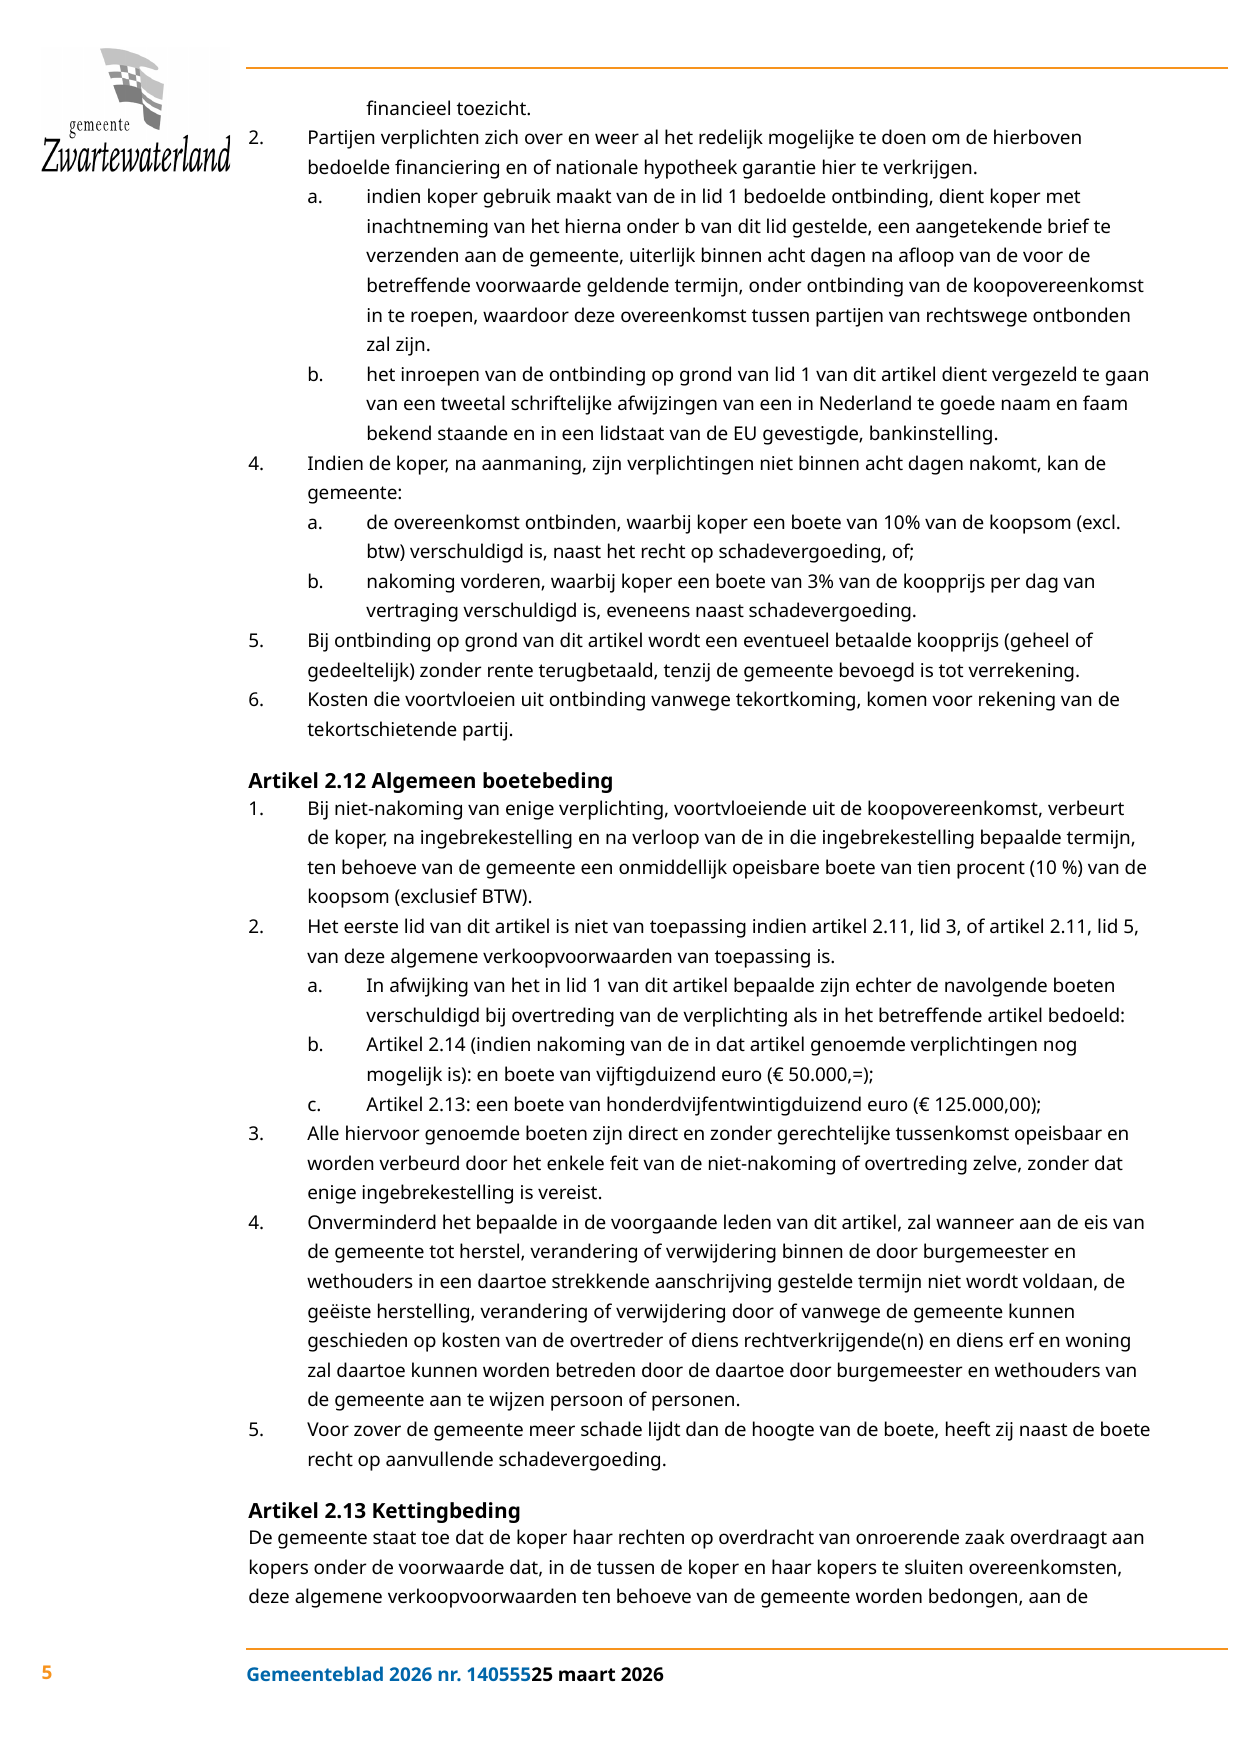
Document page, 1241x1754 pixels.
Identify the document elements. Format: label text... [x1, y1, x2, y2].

list Indien de koper, na aanmaning, zijn verplichtingen niet binnen acht dagen nakomt, kan de gemeente: [248, 450, 1152, 505]
text Artikel 2.13 Kettingbeding [248, 1496, 1152, 1524]
list Het eerste lid van dit artikel is niet van toepassing indien artikel 2.11, lid 3, of artikel 2.11, lid 5, van deze algemene verkoopvoorwaarden van toepassing is. [248, 913, 1152, 968]
list In afwijking van het in lid 1 van dit artikel bepaalde zijn echter de navolgende boeten verschuldigd bij overtreding van de verplichting als in het betreffende artikel bedoeld: [307, 972, 1152, 1028]
list Bij ontbinding op grond van dit artikel wordt een eventueel betaalde koopprijs (geheel of gedeeltelijk) zonder rente terugbetaald, tenzij de gemeente bevoegd is tot verrekening. [248, 627, 1152, 683]
text De gemeente staat toe dat de koper haar rechten op overdracht van onroerende zaak overdraagt aan kopers onder de voorwaarde dat, in de tussen de koper en haar kopers te sluiten overeenkomsten, deze algemene verkoopvoorwaarden ten behoeve van de gemeente worden bedongen, aan de [248, 1524, 1152, 1609]
list Alle hiervoor genoemde boeten zijn direct en zonder gerechtelijke tussenkomst opeisbaar en worden verbeurd door het enkele feit van de niet-nakoming of overtreding zelve, zonder dat enige ingebrekestelling is vereist. [248, 1120, 1152, 1205]
list het inroepen van de ontbinding op grond van lid 1 van dit artikel dient vergezeld te gaan van een tweetal schriftelijke afwijzingen van een in Nederland te goede naam en faam bekend staande en in een lidstaat van de EU gevestigde, bankinstelling. [307, 361, 1152, 446]
list financieel toezicht. [307, 95, 1152, 121]
picture [41, 47, 231, 172]
list de overeenkomst ontbinden, waarbij koper een boete van 10% van de koopsom (excl. btw) verschuldigd is, naast het recht op schadevergoeding, of; [307, 509, 1152, 564]
list Onverminderd het bepaalde in de voorgaande leden van dit artikel, zal wanneer aan de eis van de gemeente tot herstel, verandering of verwijdering binnen de door burgemeester en wethouders in een daartoe strekkende aanschrijving gestelde termijn niet wordt voldaan, de geëiste herstelling, verandering of verwijdering door of vanwege de gemeente kunnen geschieden op kosten van de overtreder of diens rechtverkrijgende(n) en diens erf en woning zal daartoe kunnen worden betreden door de daartoe door burgemeester en wethouders van de gemeente aan te wijzen persoon of personen. [248, 1209, 1152, 1412]
list Bij niet-nakoming van enige verplichting, voortvloeiende uit de koopovereenkomst, verbeurt de koper, na ingebrekestelling en na verloop van de in die ingebrekestelling bepaalde termijn, ten behoeve van de gemeente een onmiddellijk opeisbare boete van tien procent (10 %) van de koopsom (exclusief BTW). [248, 795, 1152, 909]
list nakoming vorderen, waarbij koper een boete van 3% van de koopprijs per dag van vertraging verschuldigd is, eveneens naast schadevergoeding. [307, 568, 1152, 623]
text Artikel 2.12 Algemeen boetebeding [248, 766, 1152, 795]
list Artikel 2.14 (indien nakoming van de in dat artikel genoemde verplichtingen nog mogelijk is): en boete van vijftigduizend euro (€ 50.000,=); [307, 1032, 1152, 1087]
list Voor zover de gemeente meer schade lijdt dan de hoogte van de boete, heeft zij naast de boete recht op aanvullende schadevergoeding. [248, 1416, 1152, 1471]
list Partijen verplichten zich over en weer al het redelijk mogelijke te doen om de hierboven bedoelde financiering en of nationale hypotheek garantie hier te verkrijgen. [248, 124, 1152, 180]
list Artikel 2.13: een boete van honderdvijfentwintigduizend euro (€ 125.000,00); [307, 1091, 1152, 1116]
list indien koper gebruik maakt van de in lid 1 bedoelde ontbinding, dient koper met inachtneming van het hierna onder b van dit lid gestelde, een aangetekende brief te verzenden aan de gemeente, uiterlijk binnen acht dagen na afloop van de voor de betreffende voorwaarde geldende termijn, onder ontbinding van de koopovereenkomst in te roepen, waardoor deze overeenkomst tussen partijen van rechtswege ontbonden zal zijn. [307, 183, 1152, 357]
list Kosten die voortvloeien uit ontbinding vanwege tekortkoming, komen voor rekening van de tekortschietende partij. [248, 686, 1152, 742]
